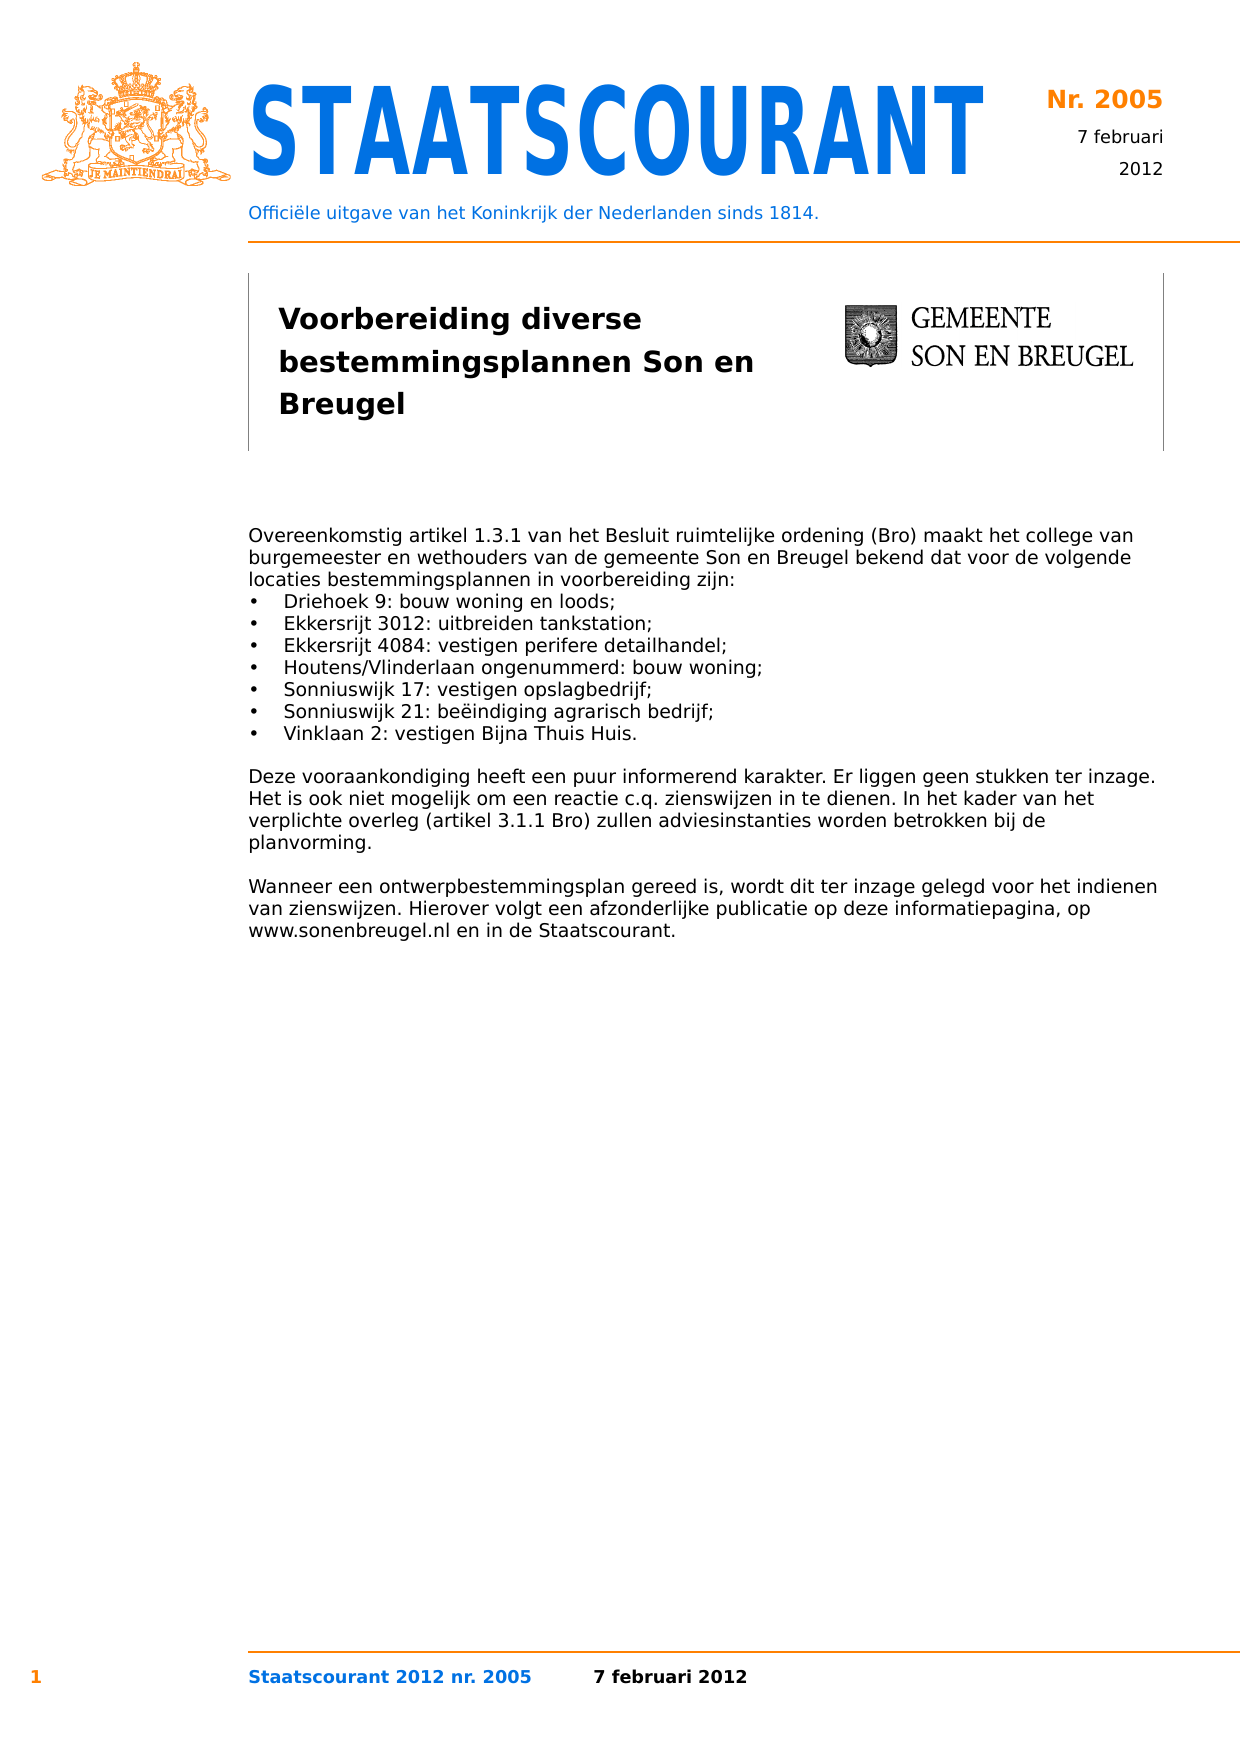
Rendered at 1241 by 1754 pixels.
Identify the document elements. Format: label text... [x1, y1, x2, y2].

text • Sonniuswijk 17: vestigen opslagbedrijf; [248, 678, 1163, 701]
table_cell Officiële uitgave van het Koninkrijk der Nederlanden sinds 1814. [248, 203, 1240, 241]
table_cell 7 februari [998, 121, 1240, 153]
text • Driehoek 9: bouw woning en loods; [248, 591, 1163, 613]
text www.sonenbreugel.nl en in de Staatscourant. [248, 920, 1163, 942]
text • Ekkersrijt 4084: vestigen perifere detailhandel; [248, 634, 1163, 657]
table_header Nr. 2005 [998, 62, 1240, 121]
table_cell 2012 [998, 153, 1240, 203]
picture [41, 62, 231, 186]
text Deze vooraankondiging heeft een puur informerend karakter. Er liggen geen stukken ter inzage. Het is ook niet mogelijk om een reactie c.q. zienswijzen in te dienen. In het kader van het verplichte overleg (artikel 3.1.1 Bro) zullen adviesinstanties worden betrokken bij de planvorming. [248, 766, 1163, 854]
text • Ekkersrijt 3012: uitbreiden tankstation; [248, 613, 1163, 634]
text • Vinklaan 2: vestigen Bijna Thuis Huis. [248, 722, 1163, 744]
text Overeenkomstig artikel 1.3.1 van het Besluit ruimtelijke ordening (Bro) maakt het college van burgemeester en wethouders van de gemeente Son en Breugel bekend dat voor de volgende locaties bestemmingsplannen in voorbereiding zijn: [248, 525, 1163, 591]
text • Sonniuswijk 21: beëindiging agrarisch bedrijf; [248, 701, 1163, 722]
text Wanneer een ontwerpbestemmingsplan gereed is, wordt dit ter inzage gelegd voor het indienen van zienswijzen. Hierover volgt een afzonderlijke publicatie op deze informatiepagina, op [248, 876, 1163, 920]
table_header [25, 62, 248, 241]
table_header STAATSCOURANT [248, 62, 998, 203]
text • Houtens/Vlinderlaan ongenummerd: bouw woning; [248, 657, 1163, 678]
picture [844, 302, 1134, 368]
subtitle Voorbereiding diverse bestemmingsplannen Son en Breugel [249, 273, 1163, 451]
